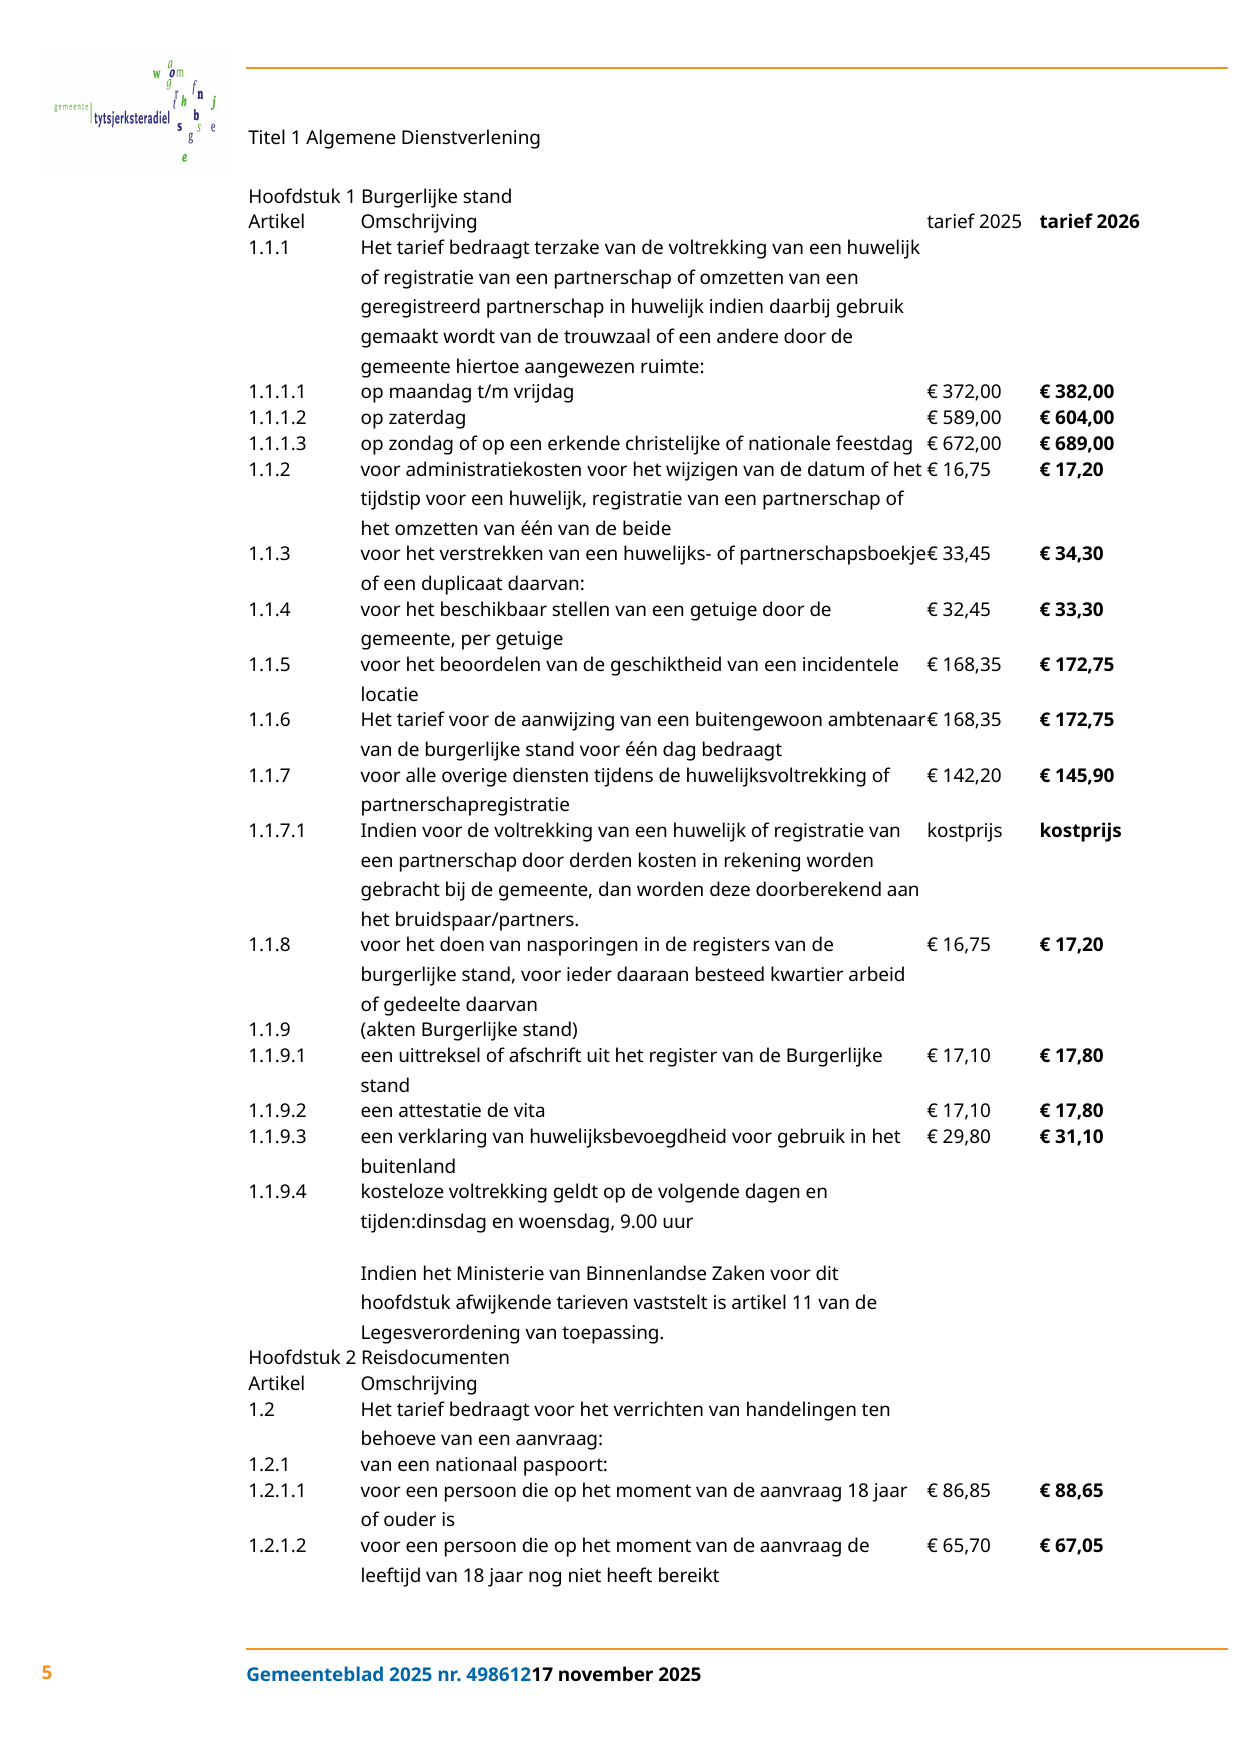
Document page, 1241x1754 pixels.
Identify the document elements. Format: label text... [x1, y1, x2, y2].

table_cell € 382,00 [1039, 379, 1152, 404]
table_cell voor het beoordelen van de geschiktheid van een incidentele locatie [360, 651, 927, 707]
table_cell € 67,05 [1039, 1533, 1152, 1588]
table_cell € 168,35 [927, 707, 1039, 762]
table_cell € 33,45 [927, 541, 1039, 596]
table_cell [1039, 1260, 1152, 1344]
table_cell € 689,00 [1039, 430, 1152, 456]
table_cell voor een persoon die op het moment van de aanvraag 18 jaar of ouder is [360, 1477, 927, 1532]
table_cell Titel 1 Algemene Dienstverlening [248, 95, 1152, 150]
table_cell € 86,85 [927, 1477, 1039, 1532]
table_cell 1.2.1.2 [248, 1533, 360, 1588]
table_cell 1.1.3 [248, 541, 360, 596]
table_cell voor het verstrekken van een huwelijks- of partnerschapsboekje of een duplicaat daarvan: [360, 541, 927, 596]
table_cell € 168,35 [927, 651, 1039, 707]
table_cell Het tarief voor de aanwijzing van een buitengewoon ambtenaar van de burgerlijke stand voor één dag bedraagt [360, 707, 927, 762]
table_cell 1.1.4 [248, 596, 360, 651]
table_cell [1039, 235, 1152, 378]
table_header Hoofdstuk 1 Burgerlijke stand [248, 183, 927, 209]
table_cell 1.1.5 [248, 651, 360, 707]
table_cell 1.1.2 [248, 456, 360, 541]
table_cell € 172,75 [1039, 707, 1152, 762]
table_cell € 17,20 [1039, 932, 1152, 1017]
table_cell van een nationaal paspoort: [360, 1451, 927, 1477]
table_cell € 17,80 [1039, 1098, 1152, 1123]
table_cell 1.2.1.1 [248, 1477, 360, 1532]
table_cell 1.1.1.2 [248, 404, 360, 430]
table_cell een uittreksel of afschrift uit het register van de Burgerlijke stand [360, 1042, 927, 1098]
table_cell [1039, 1234, 1152, 1260]
table_cell € 372,00 [927, 379, 1039, 404]
table_cell kostprijs [927, 817, 1039, 932]
table_cell € 17,80 [1039, 1042, 1152, 1098]
table_cell [1039, 1396, 1152, 1451]
table_cell [248, 1260, 360, 1344]
table_cell € 604,00 [1039, 404, 1152, 430]
table_cell € 17,10 [927, 1042, 1039, 1098]
table_cell [927, 1260, 1039, 1344]
table_cell 1.2 [248, 1396, 360, 1451]
table_header [1039, 183, 1152, 209]
table_cell 1.1.9 [248, 1017, 360, 1042]
table_cell € 32,45 [927, 596, 1039, 651]
table_cell [927, 1017, 1039, 1042]
table_cell tarief 2025 [927, 209, 1039, 234]
table_cell [1039, 1345, 1152, 1370]
table_cell € 17,10 [927, 1098, 1039, 1123]
table_cell Artikel [248, 1370, 360, 1396]
table_cell 1.1.7 [248, 762, 360, 817]
table_cell Het tarief bedraagt voor het verrichten van handelingen ten behoeve van een aanvraag: [360, 1396, 927, 1451]
table_cell op zondag of op een erkende christelijke of nationale feestdag [360, 430, 927, 456]
table_cell 1.1.9.2 [248, 1098, 360, 1123]
table_cell kostprijs [1039, 817, 1152, 932]
table_cell € 34,30 [1039, 541, 1152, 596]
table_cell € 88,65 [1039, 1477, 1152, 1532]
table_cell [927, 1179, 1039, 1234]
table_cell [1039, 1179, 1152, 1234]
table_cell [1039, 1370, 1152, 1396]
table_cell 1.1.9.3 [248, 1123, 360, 1179]
table_cell Hoofdstuk 2 Reisdocumenten [248, 1345, 927, 1370]
table_cell 1.1.6 [248, 707, 360, 762]
table_cell € 16,75 [927, 456, 1039, 541]
table_cell [927, 1451, 1039, 1477]
table_cell [927, 1345, 1039, 1370]
table_cell voor het beschikbaar stellen van een getuige door de gemeente, per getuige [360, 596, 927, 651]
table_cell € 672,00 [927, 430, 1039, 456]
table_cell 1.1.1.3 [248, 430, 360, 456]
table_cell 1.1.9.1 [248, 1042, 360, 1098]
table_cell 1.1.1 [248, 235, 360, 378]
table_cell op maandag t/m vrijdag [360, 379, 927, 404]
table_cell 1.1.9.4 [248, 1179, 360, 1234]
table_cell Het tarief bedraagt terzake van de voltrekking van een huwelijk of registratie van een partnerschap of omzetten van een geregistreerd partnerschap in huwelijk indien daarbij gebruik gemaakt wordt van de trouwzaal of een andere door de gemeente hiertoe aangewezen ruimte: [360, 235, 927, 378]
table_cell tarief 2026 [1039, 209, 1152, 234]
table_cell 1.1.8 [248, 932, 360, 1017]
table_cell € 142,20 [927, 762, 1039, 817]
table_cell Indien voor de voltrekking van een huwelijk of registratie van een partnerschap door derden kosten in rekening worden gebracht bij de gemeente, dan worden deze doorberekend aan het bruidspaar/partners. [360, 817, 927, 932]
table_cell 1.2.1 [248, 1451, 360, 1477]
table_cell [1039, 1451, 1152, 1477]
table_cell € 17,20 [1039, 456, 1152, 541]
table_cell voor alle overige diensten tijdens de huwelijksvoltrekking of partnerschapregistratie [360, 762, 927, 817]
table_cell € 172,75 [1039, 651, 1152, 707]
table_cell 1.1.7.1 [248, 817, 360, 932]
table_cell € 33,30 [1039, 596, 1152, 651]
table_cell [1039, 1017, 1152, 1042]
table_cell € 31,10 [1039, 1123, 1152, 1179]
table_cell 1.1.1.1 [248, 379, 360, 404]
table_cell € 65,70 [927, 1533, 1039, 1588]
table_cell [927, 1370, 1039, 1396]
table_cell [248, 1234, 360, 1260]
table_header [927, 183, 1039, 209]
table_cell € 589,00 [927, 404, 1039, 430]
table_cell € 145,90 [1039, 762, 1152, 817]
table_cell [927, 1234, 1039, 1260]
table_cell [927, 1396, 1039, 1451]
table_cell € 16,75 [927, 932, 1039, 1017]
table_cell (akten Burgerlijke stand) [360, 1017, 927, 1042]
table_cell voor administratiekosten voor het wijzigen van de datum of het tijdstip voor een huwelijk, registratie van een partnerschap of het omzetten van één van de beide [360, 456, 927, 541]
table_cell op zaterdag [360, 404, 927, 430]
table_cell Omschrijving [360, 1370, 927, 1396]
table_cell een attestatie de vita [360, 1098, 927, 1123]
table_cell voor het doen van nasporingen in de registers van de burgerlijke stand, voor ieder daaraan besteed kwartier arbeid of gedeelte daarvan [360, 932, 927, 1017]
table_cell een verklaring van huwelijksbevoegdheid voor gebruik in het buitenland [360, 1123, 927, 1179]
table_cell Omschrijving [360, 209, 927, 234]
table_cell Indien het Ministerie van Binnenlandse Zaken voor dit hoofdstuk afwijkende tarieven vaststelt is artikel 11 van de Legesverordening van toepassing. [360, 1260, 927, 1344]
table_cell Artikel [248, 209, 360, 234]
table_cell € 29,80 [927, 1123, 1039, 1179]
table_cell [360, 1234, 927, 1260]
table_cell [927, 235, 1039, 378]
table_cell voor een persoon die op het moment van de aanvraag de leeftijd van 18 jaar nog niet heeft bereikt [360, 1533, 927, 1588]
picture [41, 47, 231, 172]
table_cell kosteloze voltrekking geldt op de volgende dagen en tijden:dinsdag en woensdag, 9.00 uur [360, 1179, 927, 1234]
